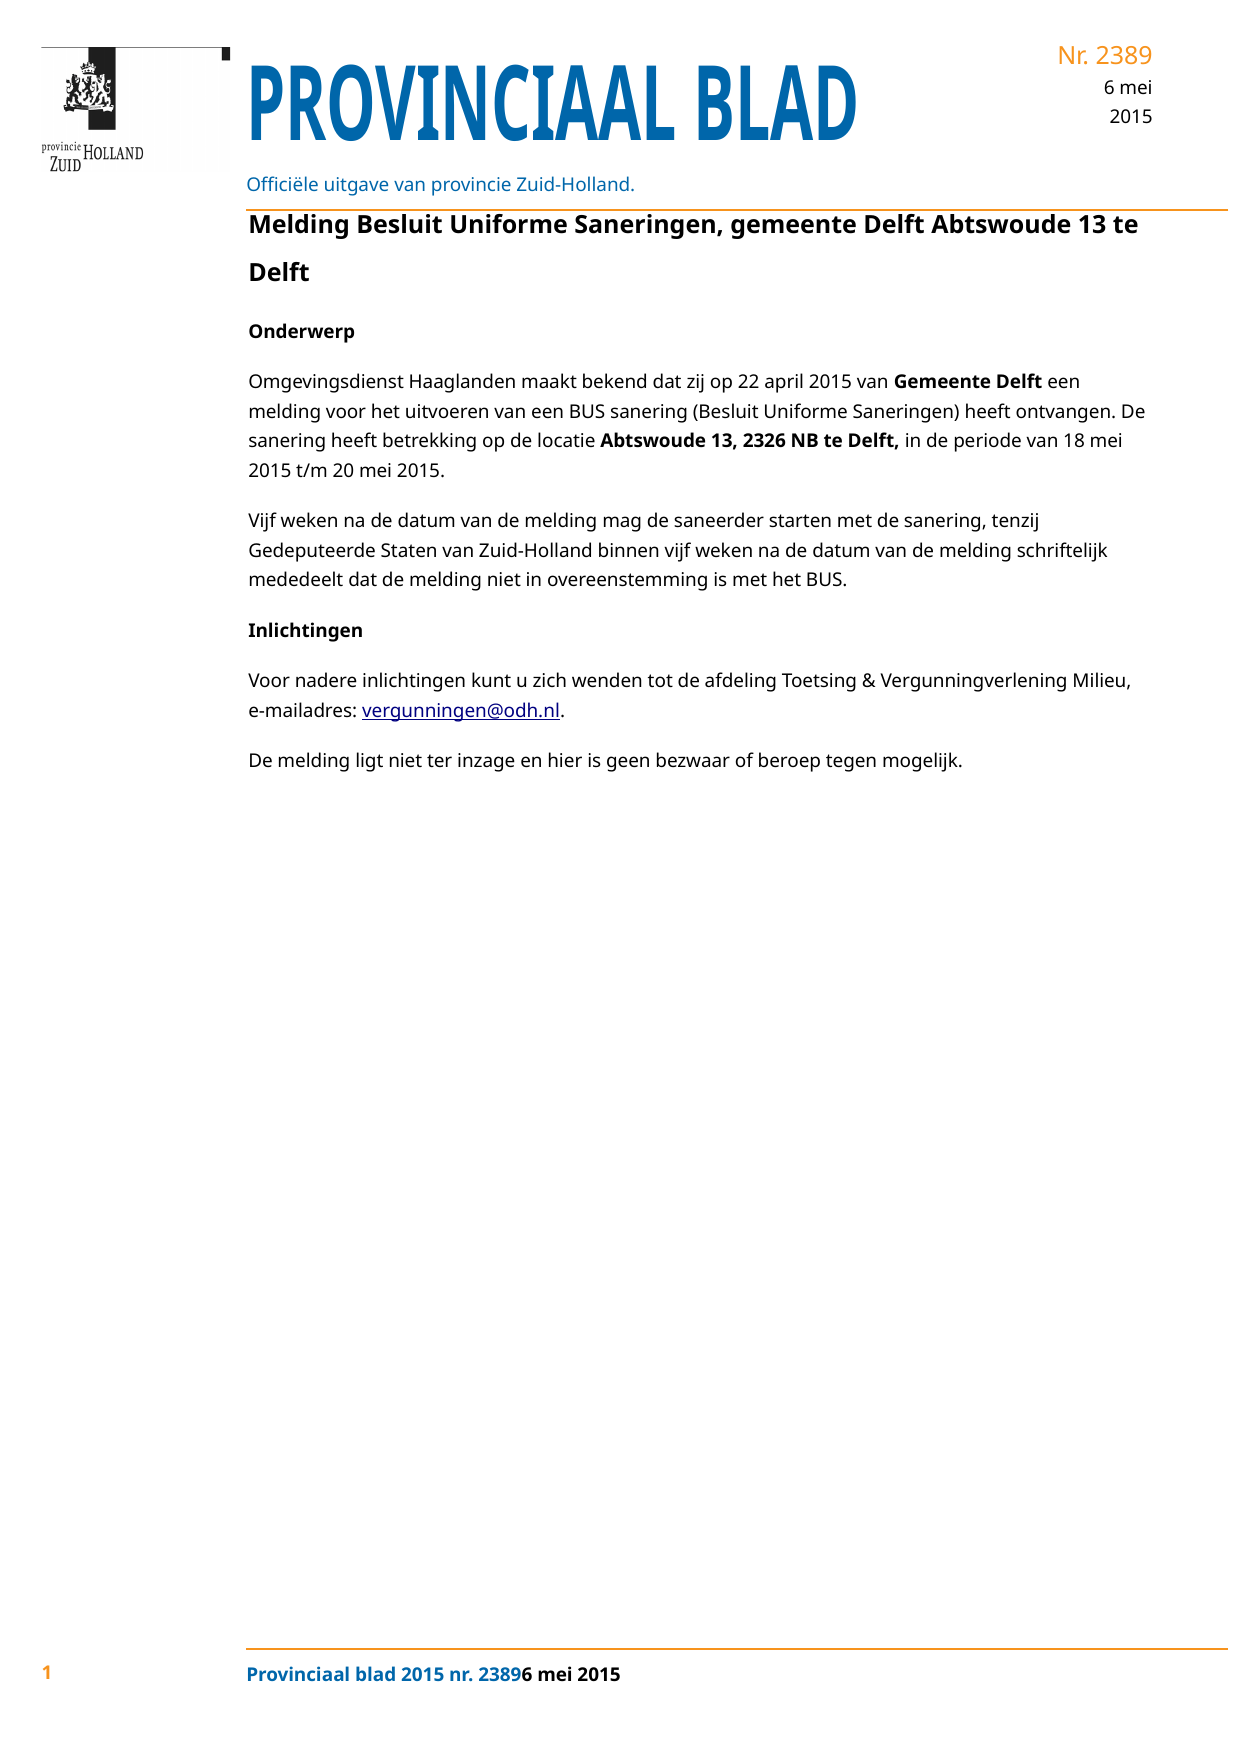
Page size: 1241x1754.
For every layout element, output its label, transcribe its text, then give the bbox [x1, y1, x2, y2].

text Melding Besluit Uniforme Saneringen, gemeente Delft Abtswoude 13 te Delft [248, 211, 1152, 288]
picture [41, 47, 231, 172]
text Omgevingsdienst Haaglanden maakt bekend dat zij op 22 april 2015 van Gemeente Delft een melding voor het uitvoeren van een BUS sanering (Besluit Uniforme Saneringen) heeft ontvangen. De sanering heeft betrekking op de locatie Abtswoude 13, 2326 NB te Delft, in de periode van 18 mei 2015 t/m 20 mei 2015. [248, 368, 1152, 483]
text Voor nadere inlichtingen kunt u zich wenden tot de afdeling Toetsing & Vergunningverlening Milieu, e-mailadres: vergunningen@odh.nl. [248, 667, 1152, 723]
text Onderwerp [248, 318, 1152, 344]
text De melding ligt niet ter inzage en hier is geen bezwaar of beroep tegen mogelijk. [248, 747, 1152, 773]
text Vijf weken na de datum van de melding mag de saneerder starten met de sanering, tenzij Gedeputeerde Staten van Zuid-Holland binnen vijf weken na de datum van de melding schriftelijk mededeelt dat de melding niet in overeenstemming is met het BUS. [248, 507, 1152, 592]
text Inlichtingen [248, 617, 1152, 643]
